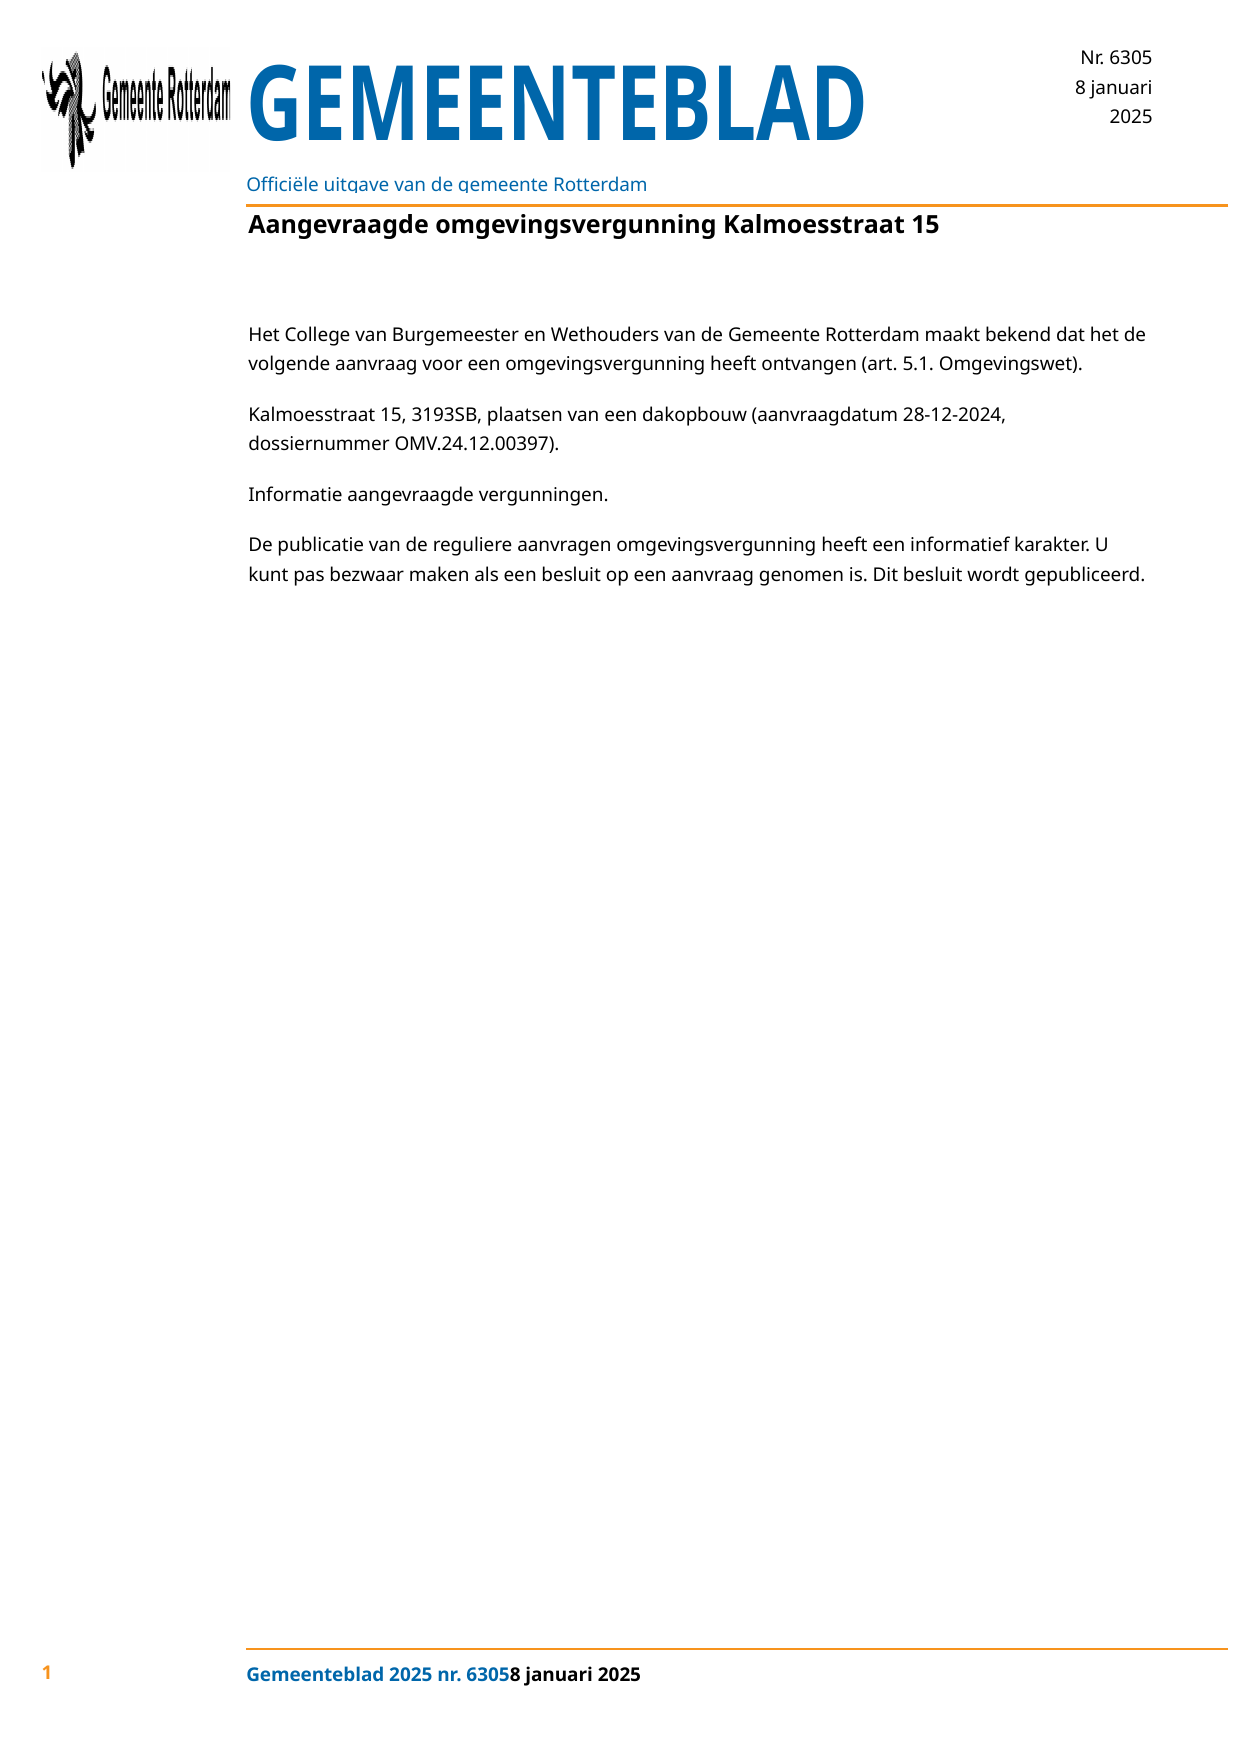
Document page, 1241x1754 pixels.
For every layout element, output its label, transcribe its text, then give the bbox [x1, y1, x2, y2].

text Aangevraagde omgevingsvergunning Kalmoesstraat 15 [248, 207, 1152, 241]
text Kalmoesstraat 15, 3193SB, plaatsen van een dakopbouw (aanvraagdatum 28-12-2024, dossiernummer OMV.24.12.00397). [248, 401, 1152, 456]
text De publicatie van de reguliere aanvragen omgevingsvergunning heeft een informatief karakter. U kunt pas bezwaar maken als een besluit op een aanvraag genomen is. Dit besluit wordt gepubliceerd. [248, 531, 1152, 586]
text Informatie aangevraagde vergunningen. [248, 481, 1152, 506]
text Het College van Burgemeester en Wethouders van de Gemeente Rotterdam maakt bekend dat het de volgende aanvraag voor een omgevingsvergunning heeft ontvangen (art. 5.1. Omgevingswet). [248, 321, 1152, 376]
picture [41, 47, 231, 172]
